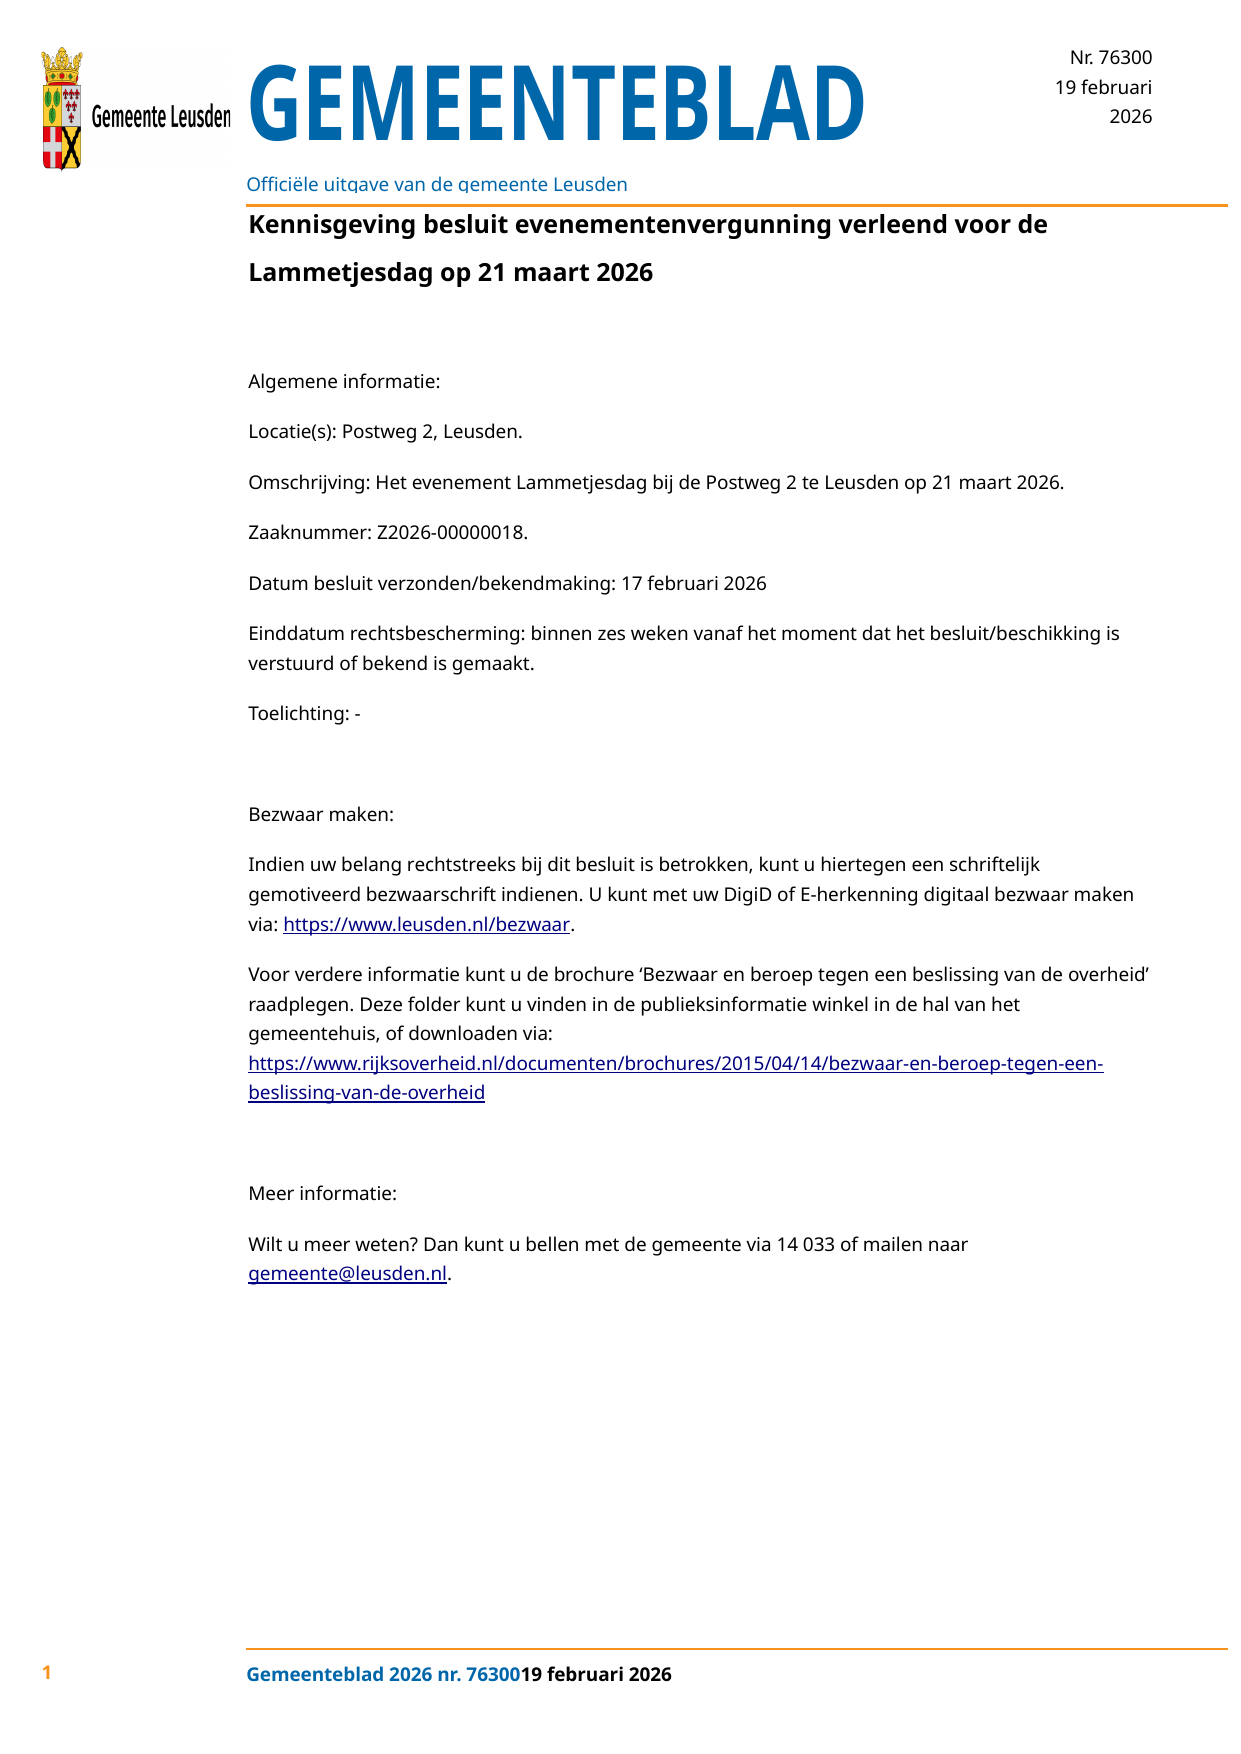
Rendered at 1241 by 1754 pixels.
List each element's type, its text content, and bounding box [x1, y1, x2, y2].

text Kennisgeving besluit evenementenvergunning verleend voor de Lammetjesdag op 21 maart 2026 [248, 207, 1152, 288]
text Zaaknummer: Z2026-00000018. [248, 519, 1152, 545]
text Toelichting: - [248, 700, 1152, 726]
text Indien uw belang rechtstreeks bij dit besluit is betrokken, kunt u hiertegen een schriftelijk gemotiveerd bezwaarschrift indienen. U kunt met uw DigiD of E-herkenning digitaal bezwaar maken via: https://www.leusden.nl/bezwaar. [248, 852, 1152, 937]
text Locatie(s): Postweg 2, Leusden. [248, 419, 1152, 444]
text Bezwaar maken: [248, 801, 1152, 827]
text Voor verdere informatie kunt u de brochure ‘Bezwaar en beroep tegen een beslissing van de overheid’ raadplegen. Deze folder kunt u vinden in de publieksinformatie winkel in de hal van het gemeentehuis, of downloaden via: https://www.rijksoverheid.nl/documenten/brochures/2015/04/14/bezwaar-en-beroep-tegen-een-beslissing-van-de-overheid [248, 961, 1152, 1105]
text Algemene informatie: [248, 368, 1152, 394]
text Einddatum rechtsbescherming: binnen zes weken vanaf het moment dat het besluit/beschikking is verstuurd of bekend is gemaakt. [248, 620, 1152, 676]
text Wilt u meer weten? Dan kunt u bellen met de gemeente via 14 033 of mailen naar gemeente@leusden.nl. [248, 1231, 1152, 1286]
text Datum besluit verzonden/bekendmaking: 17 februari 2026 [248, 570, 1152, 596]
text Omschrijving: Het evenement Lammetjesdag bij de Postweg 2 te Leusden op 21 maart 2026. [248, 469, 1152, 495]
text Meer informatie: [248, 1180, 1152, 1206]
picture [41, 47, 231, 172]
